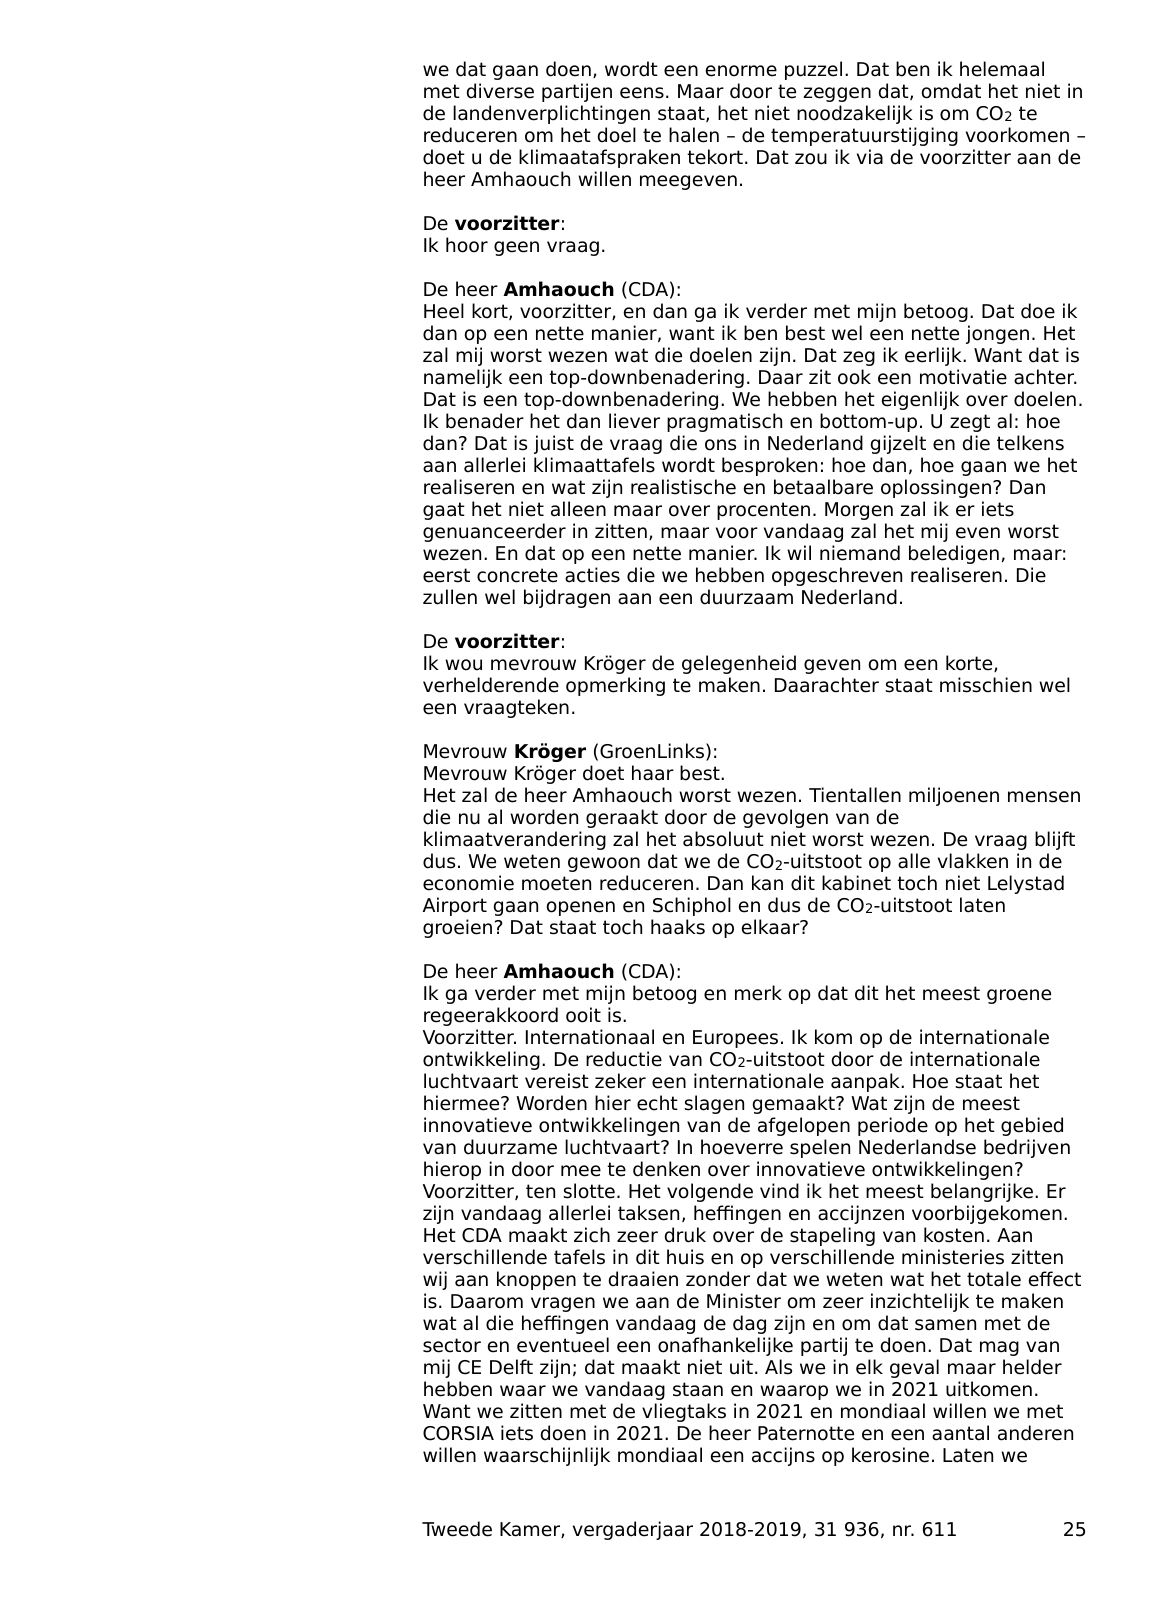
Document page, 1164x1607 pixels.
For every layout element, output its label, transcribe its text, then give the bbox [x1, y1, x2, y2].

text Mevrouw Kröger doet haar best. [422, 763, 1087, 785]
text De heer Amhaouch (CDA): [422, 961, 1087, 983]
text De voorzitter: [422, 631, 1087, 653]
text Heel kort, voorzitter, en dan ga ik verder met mijn betoog. Dat doe ik dan op een nette manier, want ik ben best wel een nette jongen. Het zal mij worst wezen wat die doelen zijn. Dat zeg ik eerlijk. Want dat is namelijk een top-downbenadering. Daar zit ook een motivatie achter. Dat is een top-downbenadering. We hebben het eigenlijk over doelen. Ik benader het dan liever pragmatisch en bottom-up. U zegt al: hoe dan? Dat is juist de vraag die ons in Nederland gijzelt en die telkens aan allerlei klimaattafels wordt besproken: hoe dan, hoe gaan we het realiseren en wat zijn realistische en betaalbare oplossingen? Dan gaat het niet alleen maar over procenten. Morgen zal ik er iets genuanceerder in zitten, maar voor vandaag zal het mij even worst wezen. En dat op een nette manier. Ik wil niemand beledigen, maar: eerst concrete acties die we hebben opgeschreven realiseren. Die zullen wel bijdragen aan een duurzaam Nederland. [422, 301, 1087, 609]
text Ik hoor geen vraag. [422, 235, 1087, 257]
text Ik ga verder met mijn betoog en merk op dat dit het meest groene regeerakkoord ooit is. [422, 983, 1087, 1027]
text we dat gaan doen, wordt een enorme puzzel. Dat ben ik helemaal met diverse partijen eens. Maar door te zeggen dat, omdat het niet in de landenverplichtingen staat, het niet noodzakelijk is om CO2 te reduceren om het doel te halen – de temperatuurstijging voorkomen – doet u de klimaatafspraken tekort. Dat zou ik via de voorzitter aan de heer Amhaouch willen meegeven. [422, 59, 1087, 191]
text Het zal de heer Amhaouch worst wezen. Tientallen miljoenen mensen die nu al worden geraakt door de gevolgen van de klimaatverandering zal het absoluut niet worst wezen. De vraag blijft dus. We weten gewoon dat we de CO2-uitstoot op alle vlakken in de economie moeten reduceren. Dan kan dit kabinet toch niet Lelystad Airport gaan openen en Schiphol en dus de CO2-uitstoot laten groeien? Dat staat toch haaks op elkaar? [422, 785, 1087, 939]
text Mevrouw Kröger (GroenLinks): [422, 741, 1087, 763]
text Ik wou mevrouw Kröger de gelegenheid geven om een korte, verhelderende opmerking te maken. Daarachter staat misschien wel een vraagteken. [422, 653, 1087, 719]
text De voorzitter: [422, 213, 1087, 235]
text Voorzitter, ten slotte. Het volgende vind ik het meest belangrijke. Er zijn vandaag allerlei taksen, heffingen en accijnzen voorbijgekomen. Het CDA maakt zich zeer druk over de stapeling van kosten. Aan verschillende tafels in dit huis en op verschillende ministeries zitten wij aan knoppen te draaien zonder dat we weten wat het totale effect is. Daarom vragen we aan de Minister om zeer inzichtelijk te maken wat al die heffingen vandaag de dag zijn en om dat samen met de sector en eventueel een onafhankelijke partij te doen. Dat mag van mij CE Delft zijn; dat maakt niet uit. Als we in elk geval maar helder hebben waar we vandaag staan en waarop we in 2021 uitkomen. Want we zitten met de vliegtaks in 2021 en mondiaal willen we met CORSIA iets doen in 2021. De heer Paternotte en een aantal anderen willen waarschijnlijk mondiaal een accijns op kerosine. Laten we [422, 1181, 1087, 1467]
text Voorzitter. Internationaal en Europees. Ik kom op de internationale ontwikkeling. De reductie van CO2-uitstoot door de internationale luchtvaart vereist zeker een internationale aanpak. Hoe staat het hiermee? Worden hier echt slagen gemaakt? Wat zijn de meest innovatieve ontwikkelingen van de afgelopen periode op het gebied van duurzame luchtvaart? In hoeverre spelen Nederlandse bedrijven hierop in door mee te denken over innovatieve ontwikkelingen? [422, 1027, 1087, 1181]
text De heer Amhaouch (CDA): [422, 279, 1087, 301]
